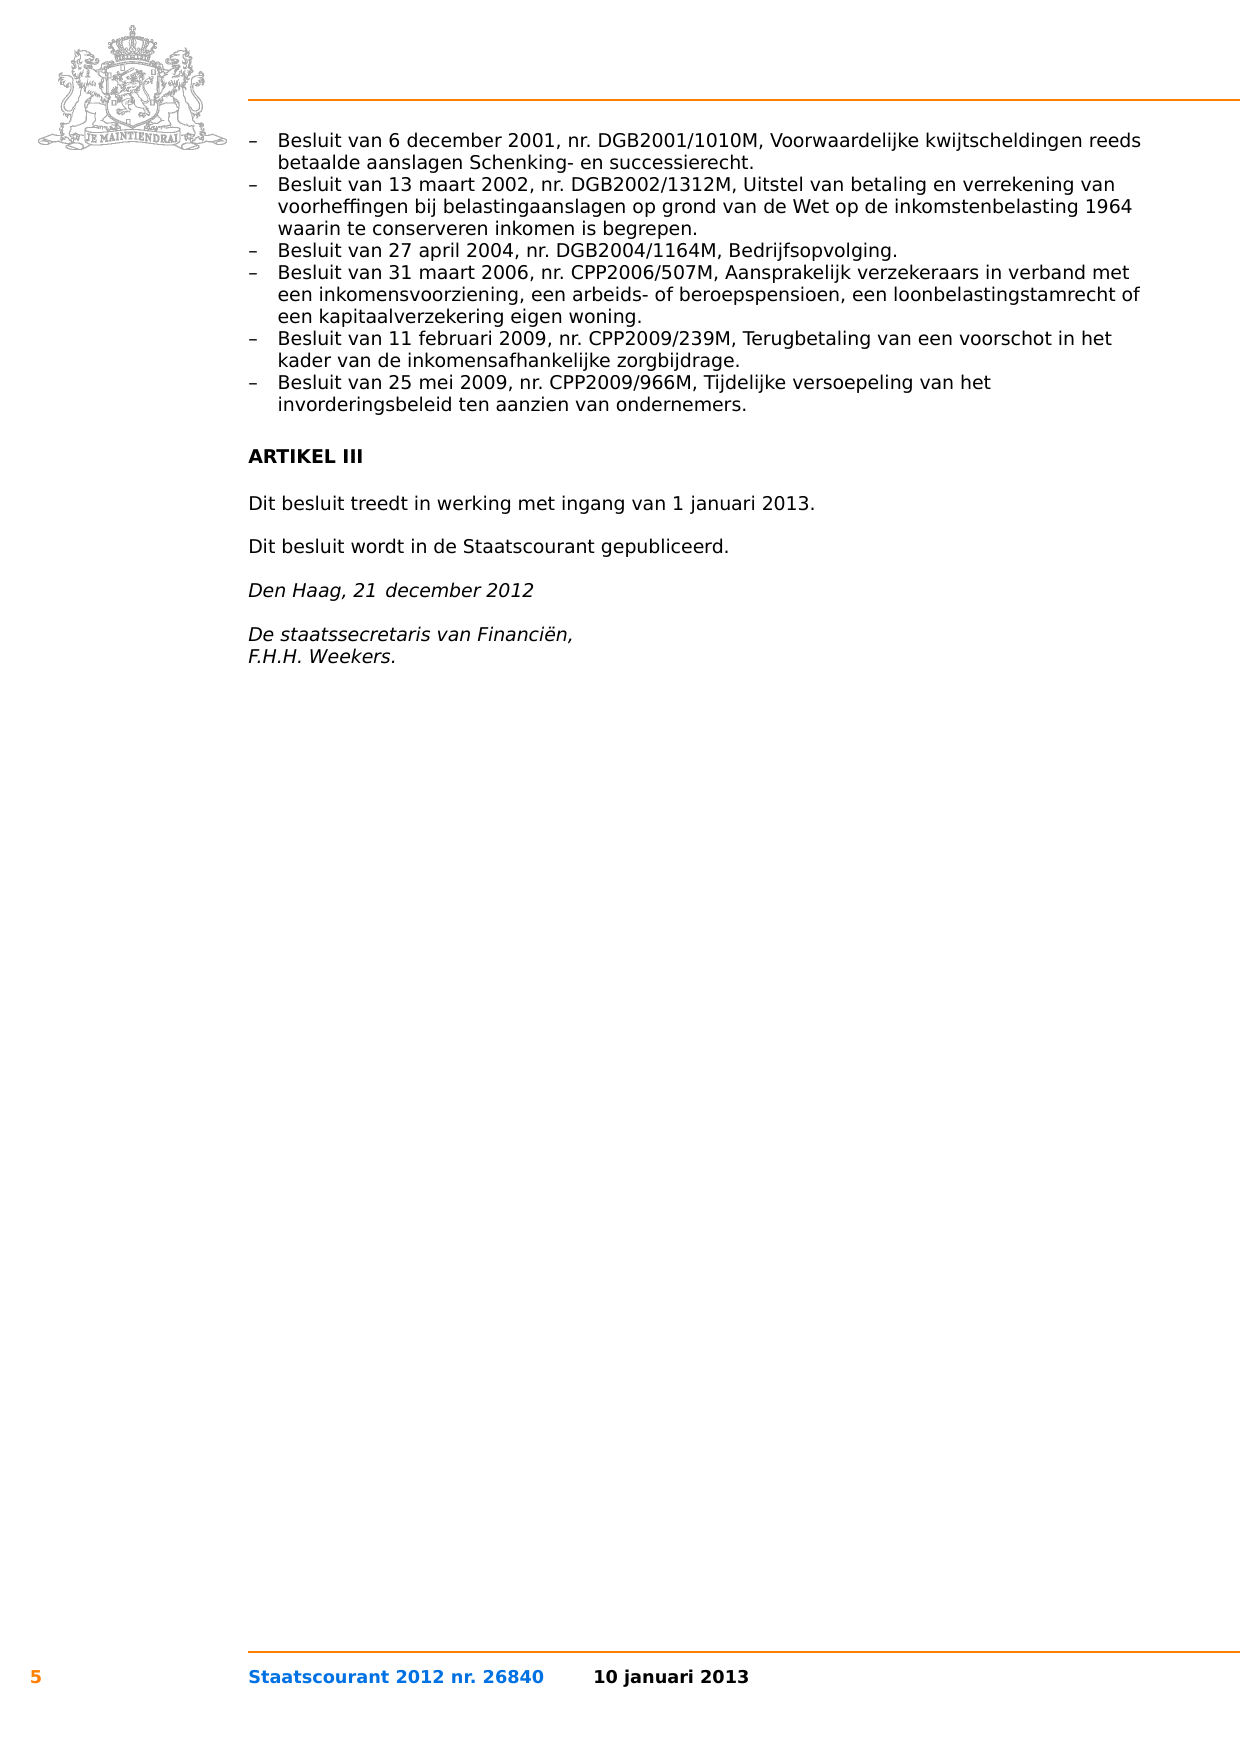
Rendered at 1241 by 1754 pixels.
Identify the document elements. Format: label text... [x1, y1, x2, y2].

text Dit besluit treedt in werking met ingang van 1 januari 2013. [248, 493, 1163, 514]
text Den Haag, 21 december 2012 [248, 580, 1163, 602]
text – Besluit van 25 mei 2009, nr. CPP2009/966M, Tijdelijke versoepeling van het invorderingsbeleid ten aanzien van ondernemers. [248, 372, 1163, 416]
text – Besluit van 13 maart 2002, nr. DGB2002/1312M, Uitstel van betaling en verrekening van voorheffingen bij belastingaanslagen op grond van de Wet op de inkomstenbelasting 1964 waarin te conserveren inkomen is begrepen. [248, 174, 1163, 240]
text – Besluit van 11 februari 2009, nr. CPP2009/239M, Terugbetaling van een voorschot in het kader van de inkomensafhankelijke zorgbijdrage. [248, 328, 1163, 372]
text – Besluit van 6 december 2001, nr. DGB2001/1010M, Voorwaardelijke kwijtscheldingen reeds betaalde aanslagen Schenking- en successierecht. [248, 130, 1163, 174]
text Dit besluit wordt in de Staatscourant gepubliceerd. [248, 536, 1163, 558]
text De staatssecretaris van Financiën, F.H.H. Weekers. [248, 624, 1163, 668]
text – Besluit van 31 maart 2006, nr. CPP2006/507M, Aansprakelijk verzekeraars in verband met een inkomensvoorziening, een arbeids- of beroepspensioen, een loonbelastingstamrecht of een kapitaalverzekering eigen woning. [248, 262, 1163, 328]
text – Besluit van 27 april 2004, nr. DGB2004/1164M, Bedrijfsopvolging. [248, 240, 1163, 262]
picture [38, 25, 227, 150]
subtitle ARTIKEL III [248, 446, 1163, 468]
